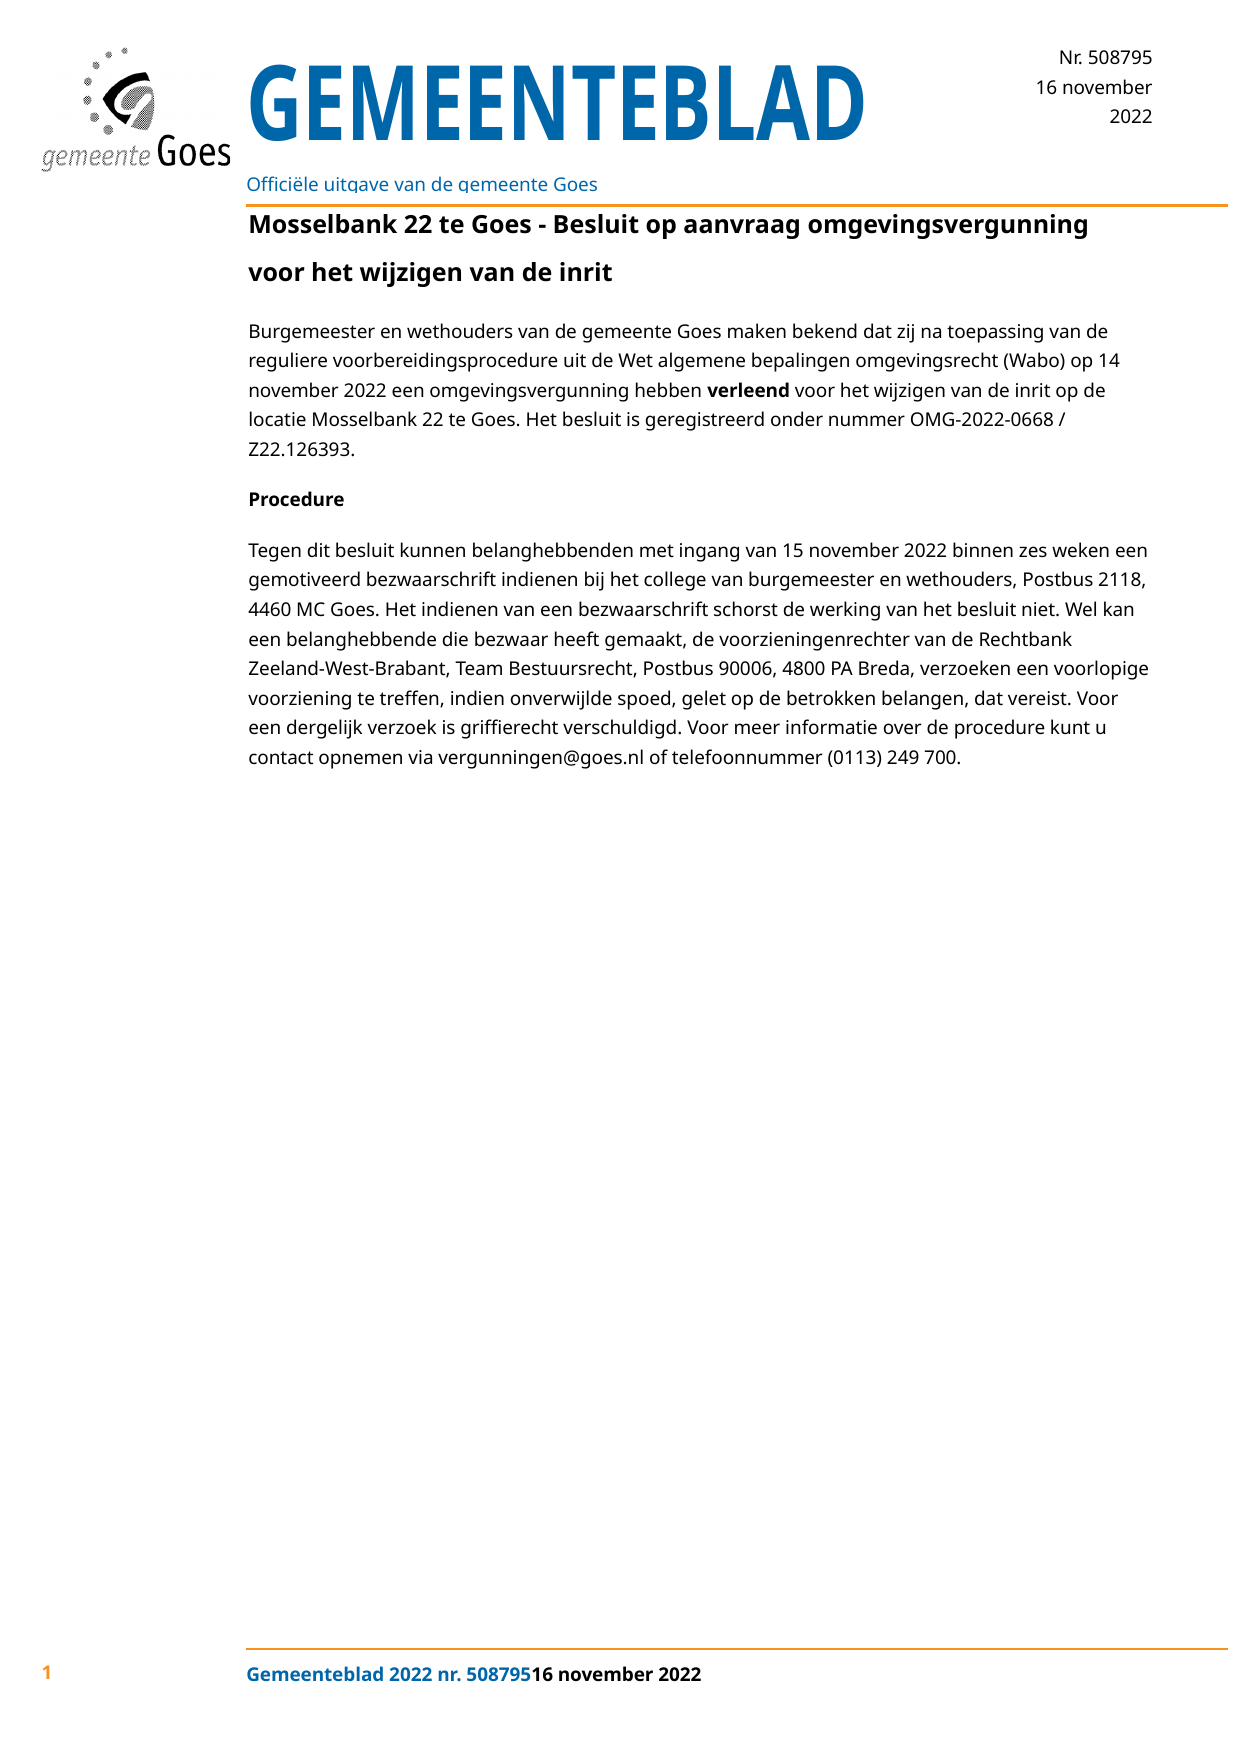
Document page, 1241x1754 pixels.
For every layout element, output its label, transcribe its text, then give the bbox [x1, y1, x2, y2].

text Burgemeester en wethouders van de gemeente Goes maken bekend dat zij na toepassing van de reguliere voorbereidingsprocedure uit de Wet algemene bepalingen omgevingsrecht (Wabo) op 14 november 2022 een omgevingsvergunning hebben verleend voor het wijzigen van de inrit op de locatie Mosselbank 22 te Goes. Het besluit is geregistreerd onder nummer OMG-2022-0668 / Z22.126393. [248, 318, 1152, 462]
text Mosselbank 22 te Goes - Besluit op aanvraag omgevingsvergunning voor het wijzigen van de inrit [248, 207, 1152, 288]
text Tegen dit besluit kunnen belanghebbenden met ingang van 15 november 2022 binnen zes weken een gemotiveerd bezwaarschrift indienen bij het college van burgemeester en wethouders, Postbus 2118, 4460 MC Goes. Het indienen van een bezwaarschrift schorst de werking van het besluit niet. Wel kan een belanghebbende die bezwaar heeft gemaakt, de voorzieningenrechter van de Rechtbank Zeeland-West-Brabant, Team Bestuursrecht, Postbus 90006, 4800 PA Breda, verzoeken een voorlopige voorziening te treffen, indien onverwijlde spoed, gelet op de betrokken belangen, dat vereist. Voor een dergelijk verzoek is griffierecht verschuldigd. Voor meer informatie over de procedure kunt u contact opnemen via vergunningen@goes.nl of telefoonnummer (0113) 249 700. [248, 537, 1152, 770]
picture [41, 47, 231, 172]
text Procedure [248, 487, 1152, 512]
